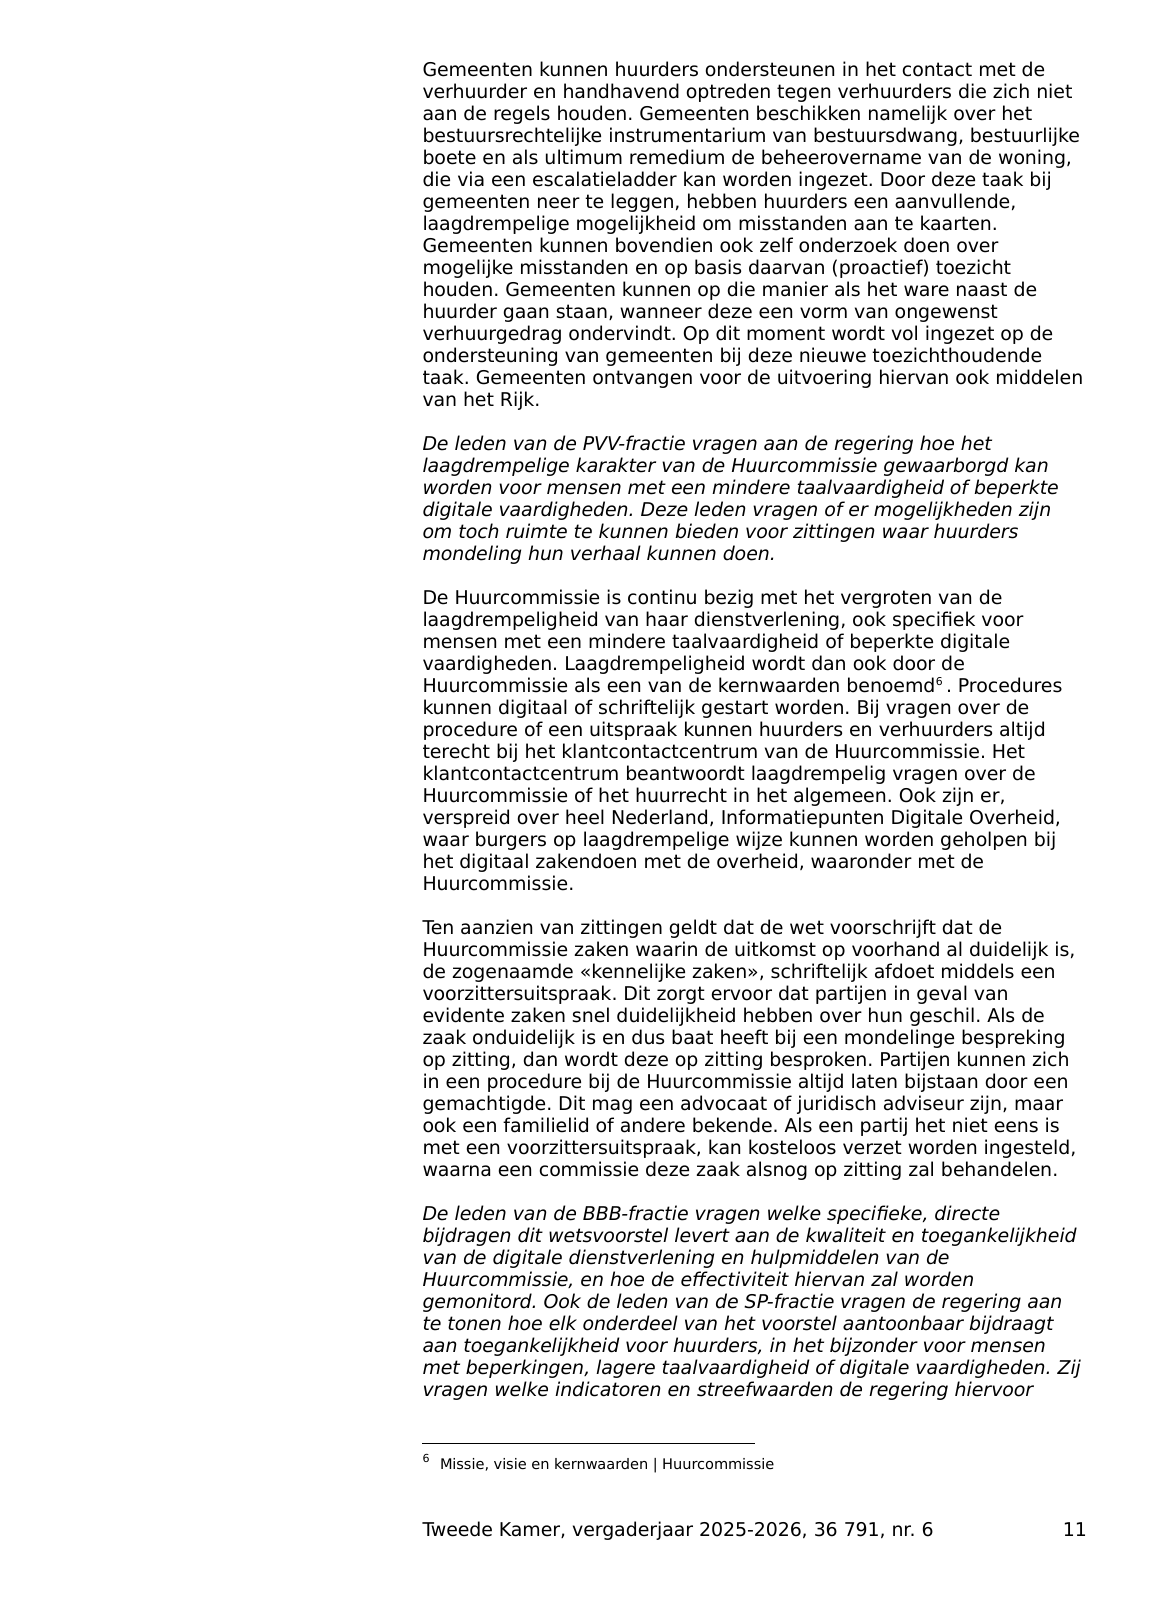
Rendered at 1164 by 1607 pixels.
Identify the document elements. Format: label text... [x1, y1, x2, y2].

text De leden van de PVV-fractie vragen aan de regering hoe het laagdrempelige karakter van de Huurcommissie gewaarborgd kan worden voor mensen met een mindere taalvaardigheid of beperkte digitale vaardigheden. Deze leden vragen of er mogelijkheden zijn om toch ruimte te kunnen bieden voor zittingen waar huurders mondeling hun verhaal kunnen doen. [422, 433, 1087, 565]
text De leden van de BBB-fractie vragen welke specifieke, directe bijdragen dit wetsvoorstel levert aan de kwaliteit en toegankelijkheid van de digitale dienstverlening en hulpmiddelen van de Huurcommissie, en hoe de effectiviteit hiervan zal worden gemonitord. Ook de leden van de SP-fractie vragen de regering aan te tonen hoe elk onderdeel van het voorstel aantoonbaar bijdraagt aan toegankelijkheid voor huurders, in het bijzonder voor mensen met beperkingen, lagere taalvaardigheid of digitale vaardigheden. Zij vragen welke indicatoren en streefwaarden de regering hiervoor [422, 1203, 1087, 1401]
text De Huurcommissie is continu bezig met het vergroten van de laagdrempeligheid van haar dienstverlening, ook specifiek voor mensen met een mindere taalvaardigheid of beperkte digitale vaardigheden. Laagdrempeligheid wordt dan ook door de Huurcommissie als een van de kernwaarden benoemd. Procedures kunnen digitaal of schriftelijk gestart worden. Bij vragen over de procedure of een uitspraak kunnen huurders en verhuurders altijd terecht bij het klantcontactcentrum van de Huurcommissie. Het klantcontactcentrum beantwoordt laagdrempelig vragen over de Huurcommissie of het huurrecht in het algemeen. Ook zijn er, verspreid over heel Nederland, Informatiepunten Digitale Overheid, waar burgers op laagdrempelige wijze kunnen worden geholpen bij het digitaal zakendoen met de overheid, waaronder met de Huurcommissie. [422, 587, 1087, 895]
text Missie, visie en kernwaarden | Huurcommissie [422, 1452, 1087, 1474]
text Ten aanzien van zittingen geldt dat de wet voorschrijft dat de Huurcommissie zaken waarin de uitkomst op voorhand al duidelijk is, de zogenaamde «kennelijke zaken», schriftelijk afdoet middels een voorzittersuitspraak. Dit zorgt ervoor dat partijen in geval van evidente zaken snel duidelijkheid hebben over hun geschil. Als de zaak onduidelijk is en dus baat heeft bij een mondelinge bespreking op zitting, dan wordt deze op zitting besproken. Partijen kunnen zich in een procedure bij de Huurcommissie altijd laten bijstaan door een gemachtigde. Dit mag een advocaat of juridisch adviseur zijn, maar ook een familielid of andere bekende. Als een partij het niet eens is met een voorzittersuitspraak, kan kosteloos verzet worden ingesteld, waarna een commissie deze zaak alsnog op zitting zal behandelen. [422, 917, 1087, 1181]
text Gemeenten kunnen huurders ondersteunen in het contact met de verhuurder en handhavend optreden tegen verhuurders die zich niet aan de regels houden. Gemeenten beschikken namelijk over het bestuursrechtelijke instrumentarium van bestuursdwang, bestuurlijke boete en als ultimum remedium de beheerovername van de woning, die via een escalatieladder kan worden ingezet. Door deze taak bij gemeenten neer te leggen, hebben huurders een aanvullende, laagdrempelige mogelijkheid om misstanden aan te kaarten. Gemeenten kunnen bovendien ook zelf onderzoek doen over mogelijke misstanden en op basis daarvan (proactief) toezicht houden. Gemeenten kunnen op die manier als het ware naast de huurder gaan staan, wanneer deze een vorm van ongewenst verhuurgedrag ondervindt. Op dit moment wordt vol ingezet op de ondersteuning van gemeenten bij deze nieuwe toezichthoudende taak. Gemeenten ontvangen voor de uitvoering hiervan ook middelen van het Rijk. [422, 59, 1087, 411]
